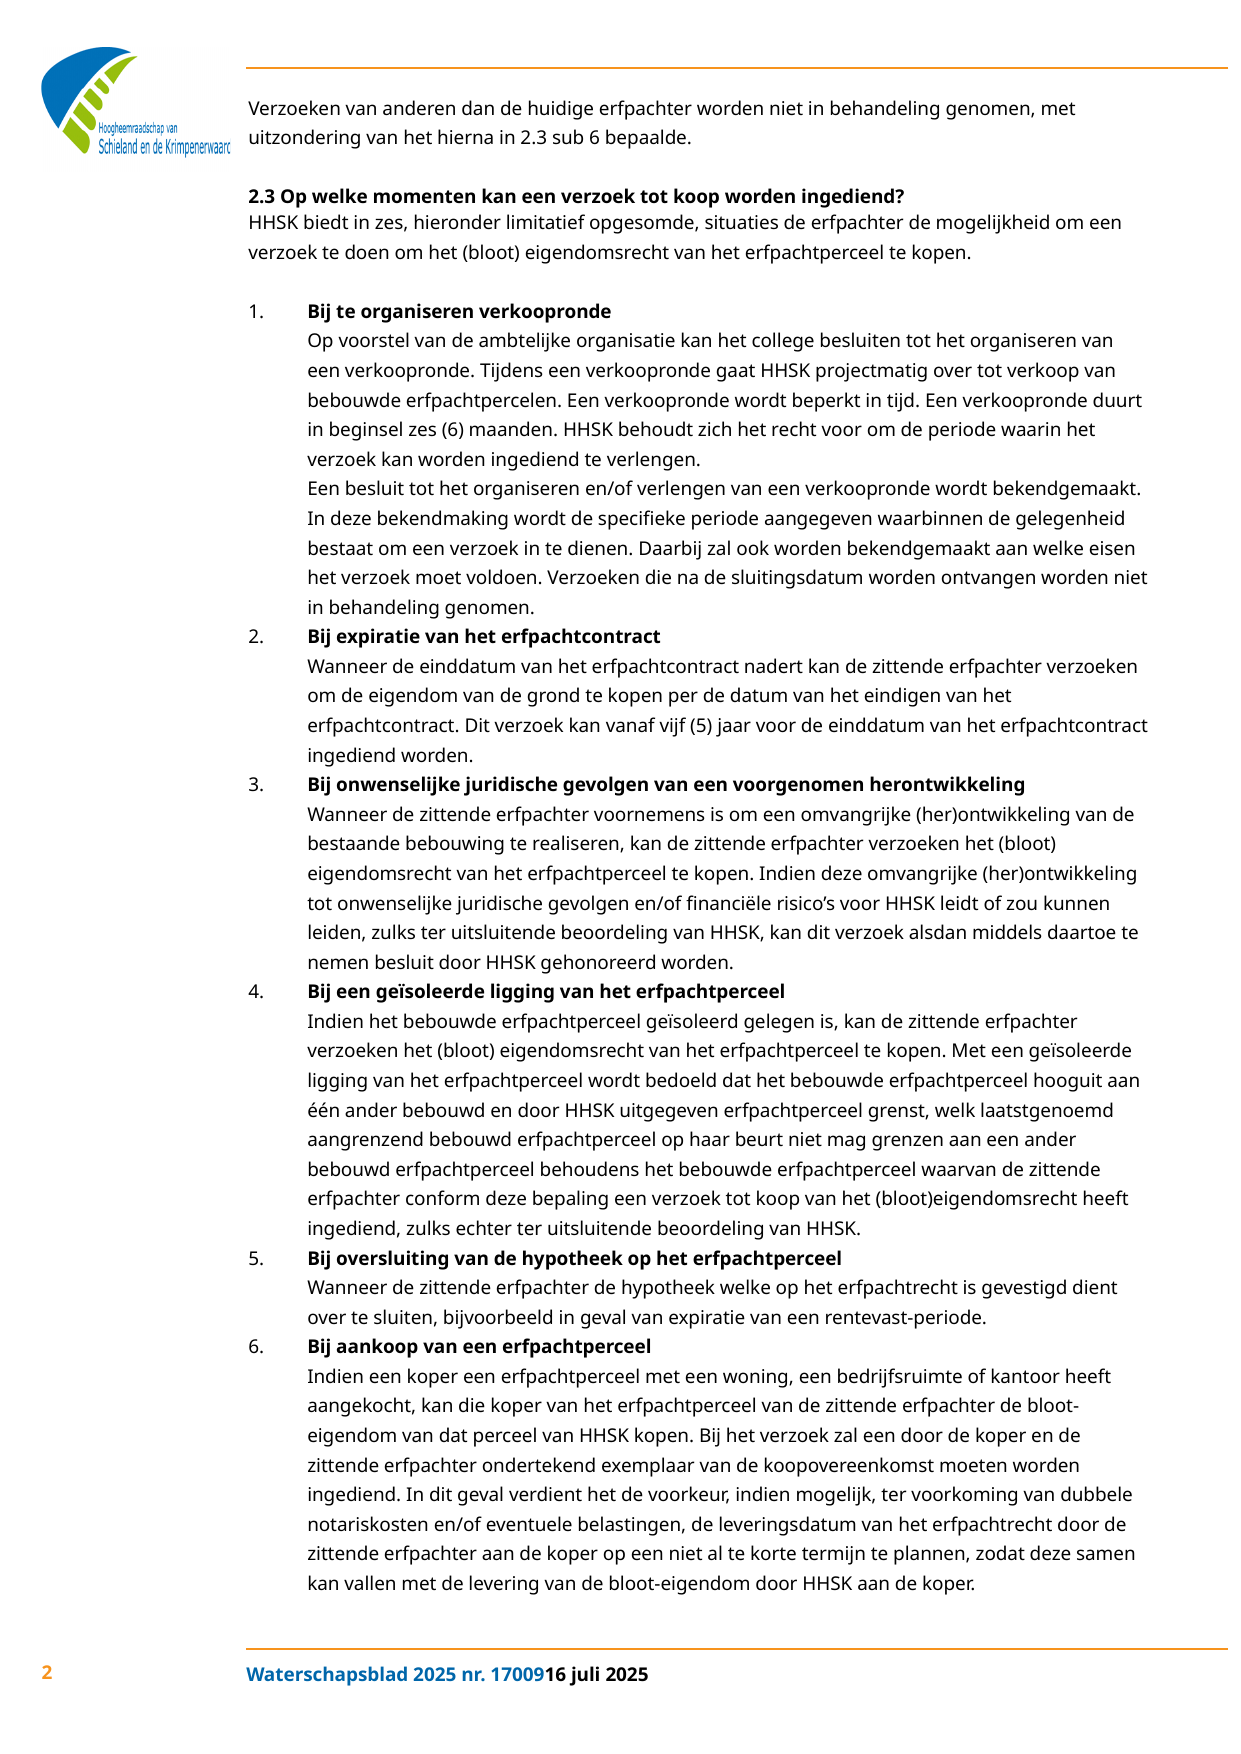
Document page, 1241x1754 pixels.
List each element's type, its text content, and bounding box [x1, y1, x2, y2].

list Wanneer de zittende erfpachter de hypotheek welke op het erfpachtrecht is gevestigd dient over te sluiten, bijvoorbeeld in geval van expiratie van een rentevast-periode. [248, 1274, 1152, 1329]
list Bij aankoop van een erfpachtperceel [248, 1333, 1152, 1359]
list Bij een geïsoleerde ligging van het erfpachtperceel [248, 978, 1152, 1004]
list Bij oversluiting van de hypotheek op het erfpachtperceel [248, 1245, 1152, 1270]
list Een besluit tot het organiseren en/of verlengen van een verkoopronde wordt bekendgemaakt. In deze bekendmaking wordt de specifieke periode aangegeven waarbinnen de gelegenheid bestaat om een verzoek in te dienen. Daarbij zal ook worden bekendgemaakt aan welke eisen het verzoek moet voldoen. Verzoeken die na de sluitingsdatum worden ontvangen worden niet in behandeling genomen. [248, 476, 1152, 619]
text Verzoeken van anderen dan de huidige erfpachter worden niet in behandeling genomen, met uitzondering van het hierna in 2.3 sub 6 bepaalde. [248, 95, 1152, 150]
list Bij te organiseren verkoopronde [248, 298, 1152, 324]
list Indien een koper een erfpachtperceel met een woning, een bedrijfsruimte of kantoor heeft aangekocht, kan die koper van het erfpachtperceel van de zittende erfpachter de bloot-eigendom van dat perceel van HHSK kopen. Bij het verzoek zal een door de koper en de zittende erfpachter ondertekend exemplaar van de koopovereenkomst moeten worden ingediend. In dit geval verdient het de voorkeur, indien mogelijk, ter voorkoming van dubbele notariskosten en/of eventuele belastingen, de leveringsdatum van het erfpachtrecht door de zittende erfpachter aan de koper op een niet al te korte termijn te plannen, zodat deze samen kan vallen met de levering van de bloot-eigendom door HHSK aan de koper. [248, 1363, 1152, 1596]
list Wanneer de einddatum van het erfpachtcontract nadert kan de zittende erfpachter verzoeken om de eigendom van de grond te kopen per de datum van het eindigen van het erfpachtcontract. Dit verzoek kan vanaf vijf (5) jaar voor de einddatum van het erfpachtcontract ingediend worden. [248, 653, 1152, 767]
list Bij expiratie van het erfpachtcontract [248, 623, 1152, 649]
list Op voorstel van de ambtelijke organisatie kan het college besluiten tot het organiseren van een verkoopronde. Tijdens een verkoopronde gaat HHSK projectmatig over tot verkoop van bebouwde erfpachtpercelen. Een verkoopronde wordt beperkt in tijd. Een verkoopronde duurt in beginsel zes (6) maanden. HHSK behoudt zich het recht voor om de periode waarin het verzoek kan worden ingediend te verlengen. [248, 328, 1152, 472]
list Wanneer de zittende erfpachter voornemens is om een omvangrijke (her)ontwikkeling van de bestaande bebouwing te realiseren, kan de zittende erfpachter verzoeken het (bloot) eigendomsrecht van het erfpachtperceel te kopen. Indien deze omvangrijke (her)ontwikkeling tot onwenselijke juridische gevolgen en/of financiële risico’s voor HHSK leidt of zou kunnen leiden, zulks ter uitsluitende beoordeling van HHSK, kan dit verzoek alsdan middels daartoe te nemen besluit door HHSK gehonoreerd worden. [248, 801, 1152, 974]
text 2.3 Op welke momenten kan een verzoek tot koop worden ingediend? [248, 183, 1152, 209]
list Indien het bebouwde erfpachtperceel geïsoleerd gelegen is, kan de zittende erfpachter verzoeken het (bloot) eigendomsrecht van het erfpachtperceel te kopen. Met een geïsoleerde ligging van het erfpachtperceel wordt bedoeld dat het bebouwde erfpachtperceel hooguit aan één ander bebouwd en door HHSK uitgegeven erfpachtperceel grenst, welk laatstgenoemd aangrenzend bebouwd erfpachtperceel op haar beurt niet mag grenzen aan een ander bebouwd erfpachtperceel behoudens het bebouwde erfpachtperceel waarvan de zittende erfpachter conform deze bepaling een verzoek tot koop van het (bloot)eigendomsrecht heeft ingediend, zulks echter ter uitsluitende beoordeling van HHSK. [248, 1008, 1152, 1241]
list Bij onwenselijke juridische gevolgen van een voorgenomen herontwikkeling [248, 771, 1152, 797]
picture [41, 47, 231, 172]
text HHSK biedt in zes, hieronder limitatief opgesomde, situaties de erfpachter de mogelijkheid om een verzoek te doen om het (bloot) eigendomsrecht van het erfpachtperceel te kopen. [248, 209, 1152, 264]
